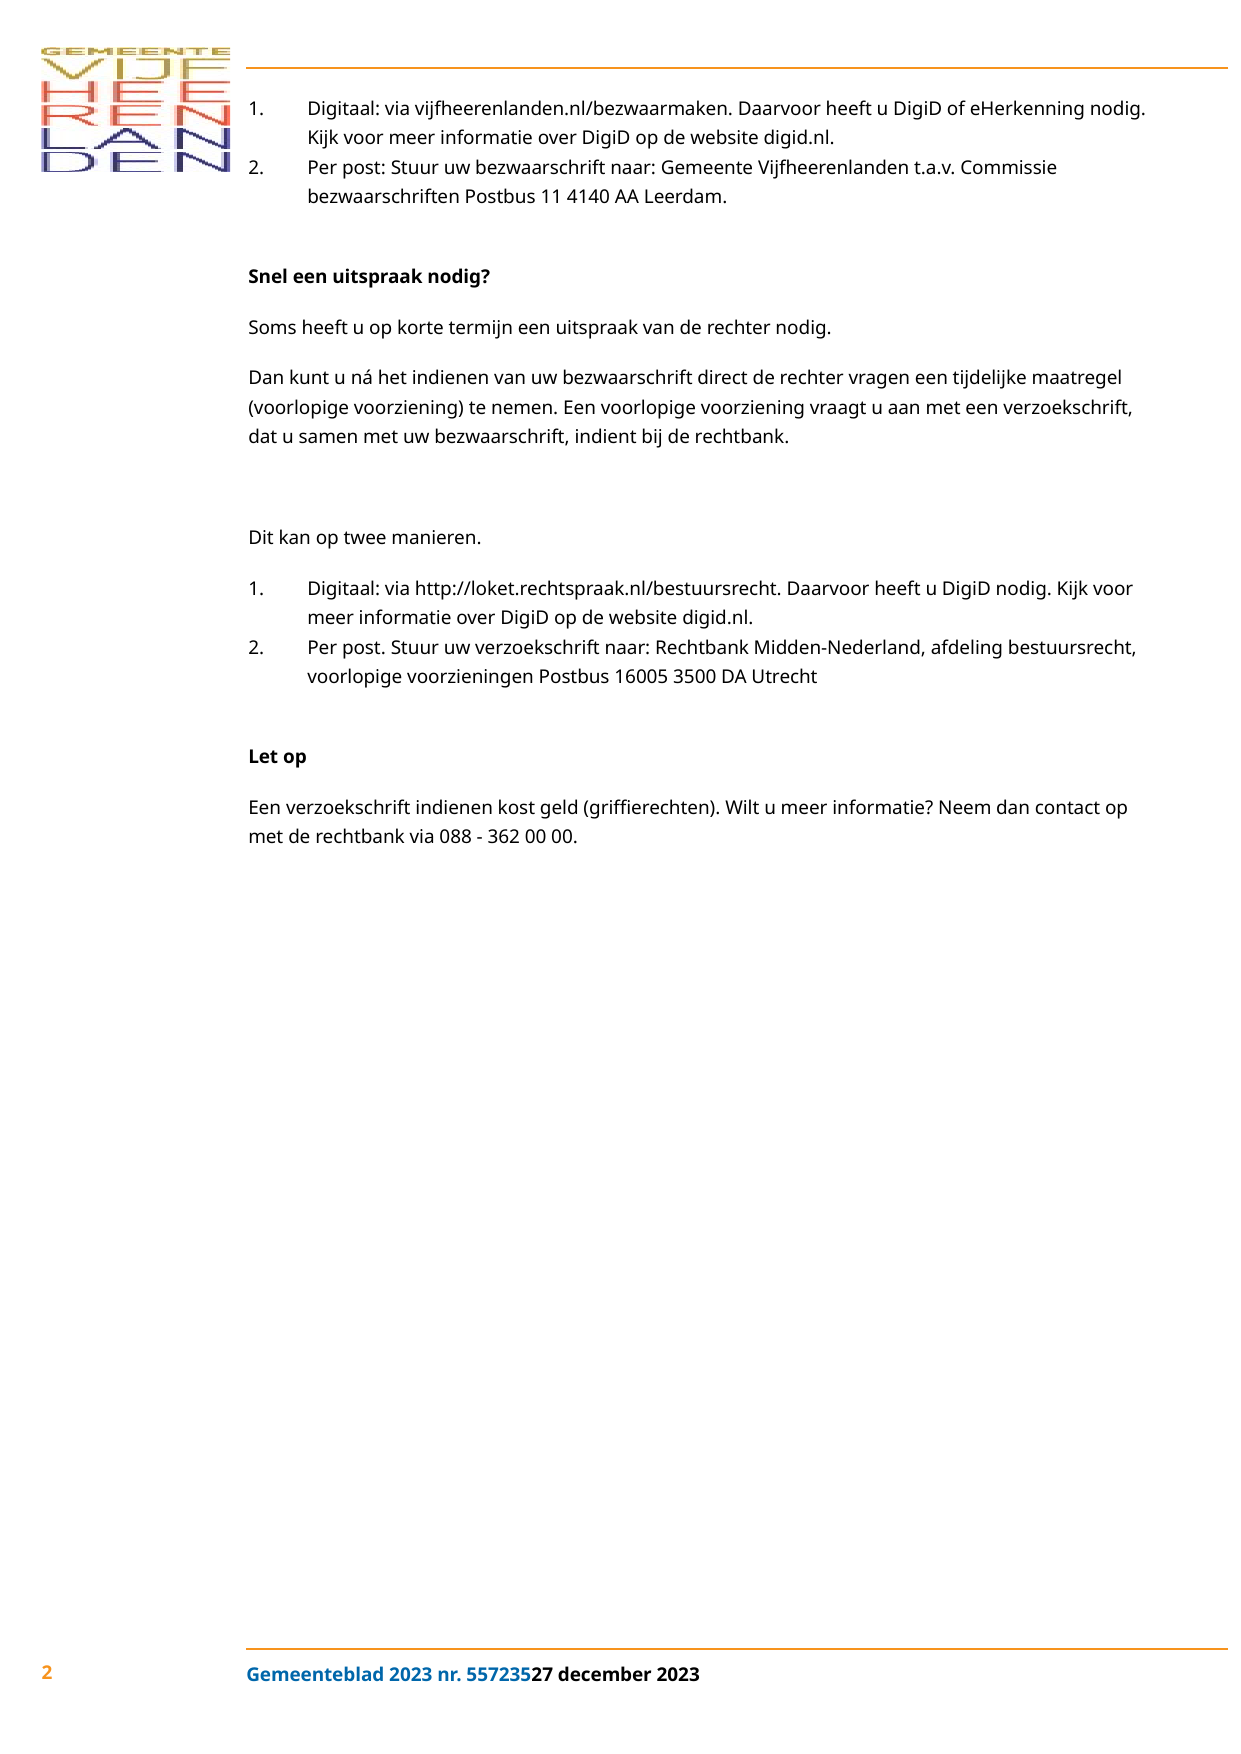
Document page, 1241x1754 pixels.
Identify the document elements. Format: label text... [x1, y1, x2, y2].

text Let op [248, 743, 1152, 769]
text Soms heeft u op korte termijn een uitspraak van de rechter nodig. [248, 314, 1152, 340]
list Per post: Stuur uw bezwaarschrift naar: Gemeente Vijfheerenlanden t.a.v. Commissie bezwaarschriften Postbus 11 4140 AA Leerdam. [248, 154, 1152, 209]
text Dit kan op twee manieren. [248, 524, 1152, 550]
list Digitaal: via http://loket.rechtspraak.nl/bestuursrecht. Daarvoor heeft u DigiD nodig. Kijk voor meer informatie over DigiD op de website digid.nl. [248, 575, 1152, 630]
list Digitaal: via vijfheerenlanden.nl/bezwaarmaken. Daarvoor heeft u DigiD of eHerkenning nodig. Kijk voor meer informatie over DigiD op de website digid.nl. [248, 95, 1152, 150]
picture [41, 47, 231, 172]
text Een verzoekschrift indienen kost geld (griffierechten). Wilt u meer informatie? Neem dan contact op met de rechtbank via 088 - 362 00 00. [248, 794, 1152, 849]
text Dan kunt u ná het indienen van uw bezwaarschrift direct de rechter vragen een tijdelijke maatregel (voorlopige voorziening) te nemen. Een voorlopige voorziening vraagt u aan met een verzoekschrift, dat u samen met uw bezwaarschrift, indient bij de rechtbank. [248, 364, 1152, 449]
text Snel een uitspraak nodig? [248, 263, 1152, 289]
list Per post. Stuur uw verzoekschrift naar: Rechtbank Midden-Nederland, afdeling bestuursrecht, voorlopige voorzieningen Postbus 16005 3500 DA Utrecht [248, 634, 1152, 689]
